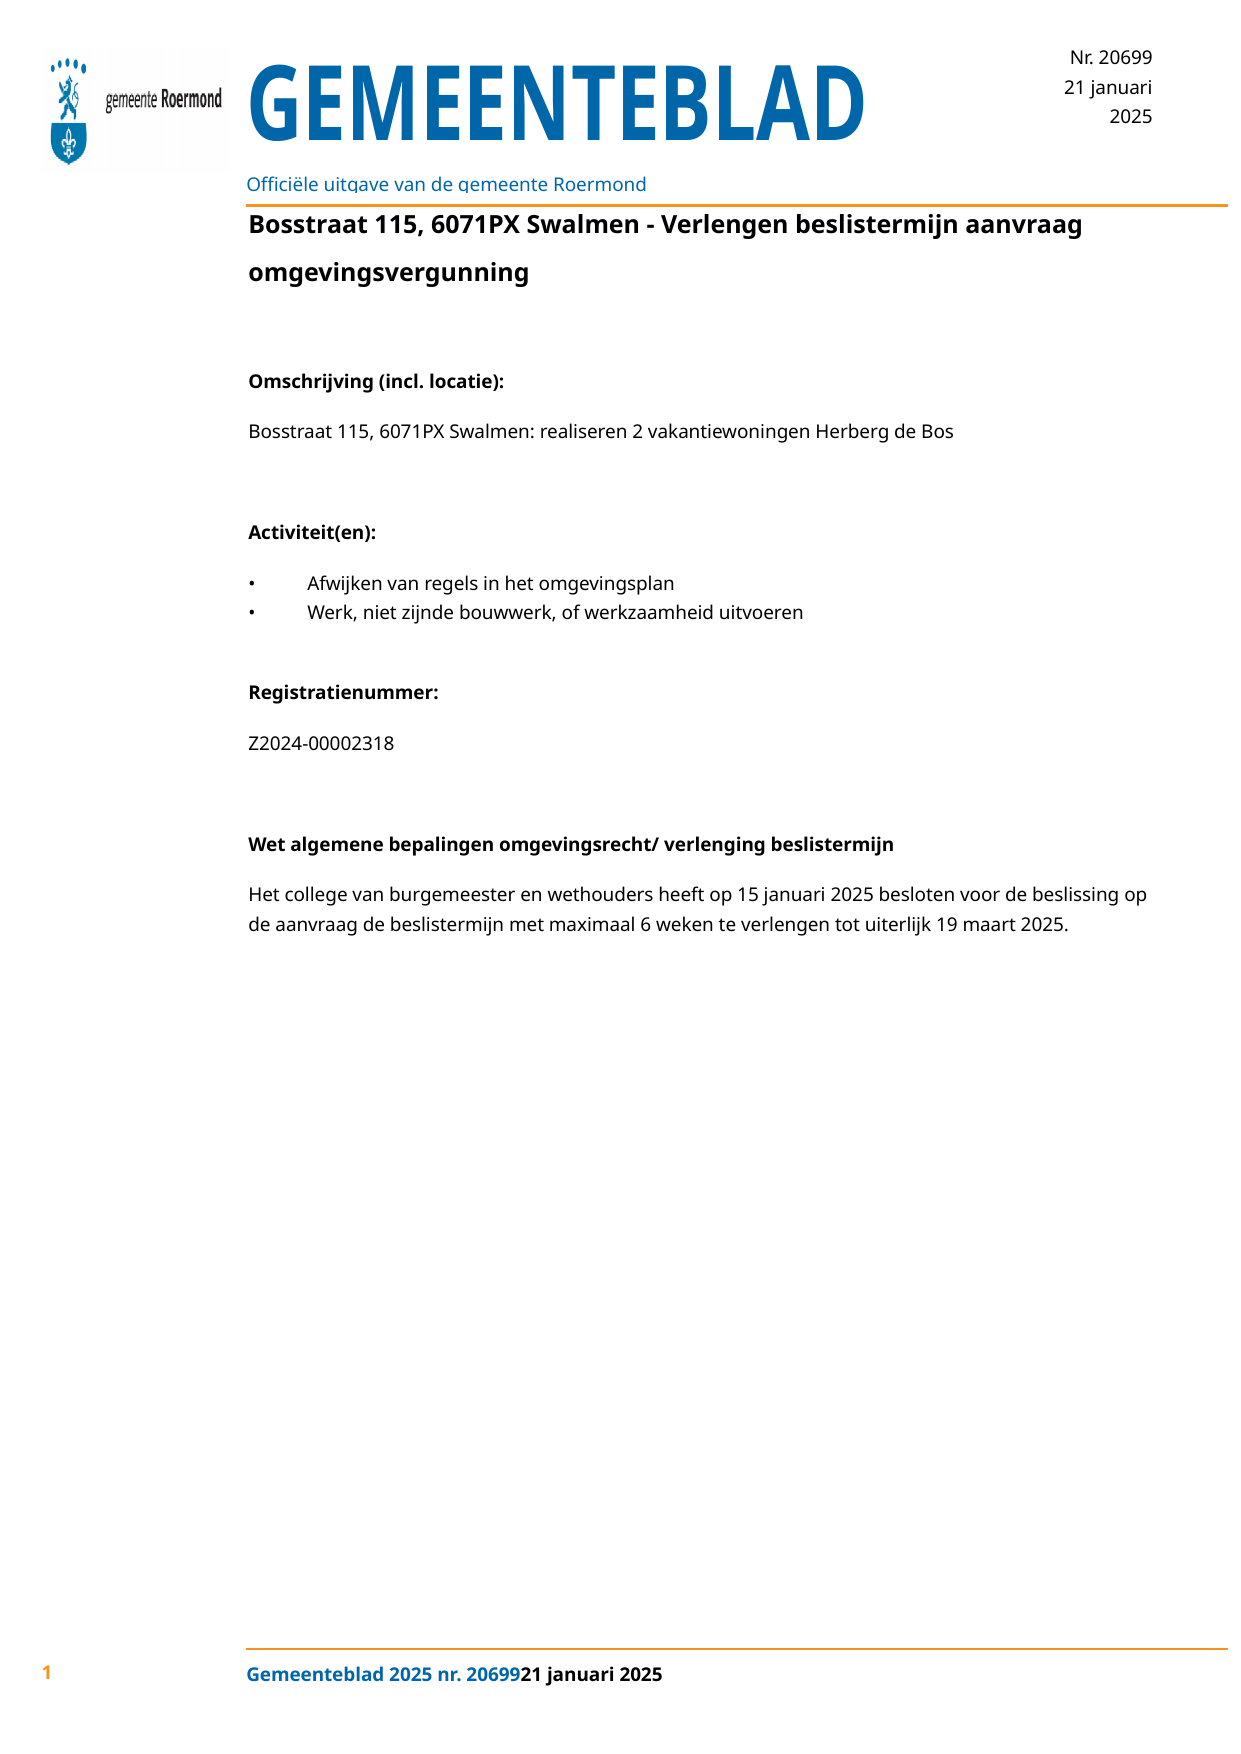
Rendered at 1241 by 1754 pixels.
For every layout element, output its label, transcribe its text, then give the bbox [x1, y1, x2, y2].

text Z2024-00002318 [248, 730, 1152, 756]
text Het college van burgemeester en wethouders heeft op 15 januari 2025 besloten voor de beslissing op de aanvraag de beslistermijn met maximaal 6 weken te verlengen tot uiterlijk 19 maart 2025. [248, 881, 1152, 937]
text Wet algemene bepalingen omgevingsrecht/ verlenging beslistermijn [248, 831, 1152, 857]
list Afwijken van regels in het omgevingsplan [248, 570, 1152, 596]
text Registratienummer: [248, 679, 1152, 705]
picture [41, 47, 231, 172]
text Bosstraat 115, 6071PX Swalmen - Verlengen beslistermijn aanvraag omgevingsvergunning [248, 207, 1152, 288]
list Werk, niet zijnde bouwwerk, of werkzaamheid uitvoeren [248, 599, 1152, 625]
text Bosstraat 115, 6071PX Swalmen: realiseren 2 vakantiewoningen Herberg de Bos [248, 419, 1152, 444]
text Activiteit(en): [248, 519, 1152, 545]
text Omschrijving (incl. locatie): [248, 368, 1152, 394]
